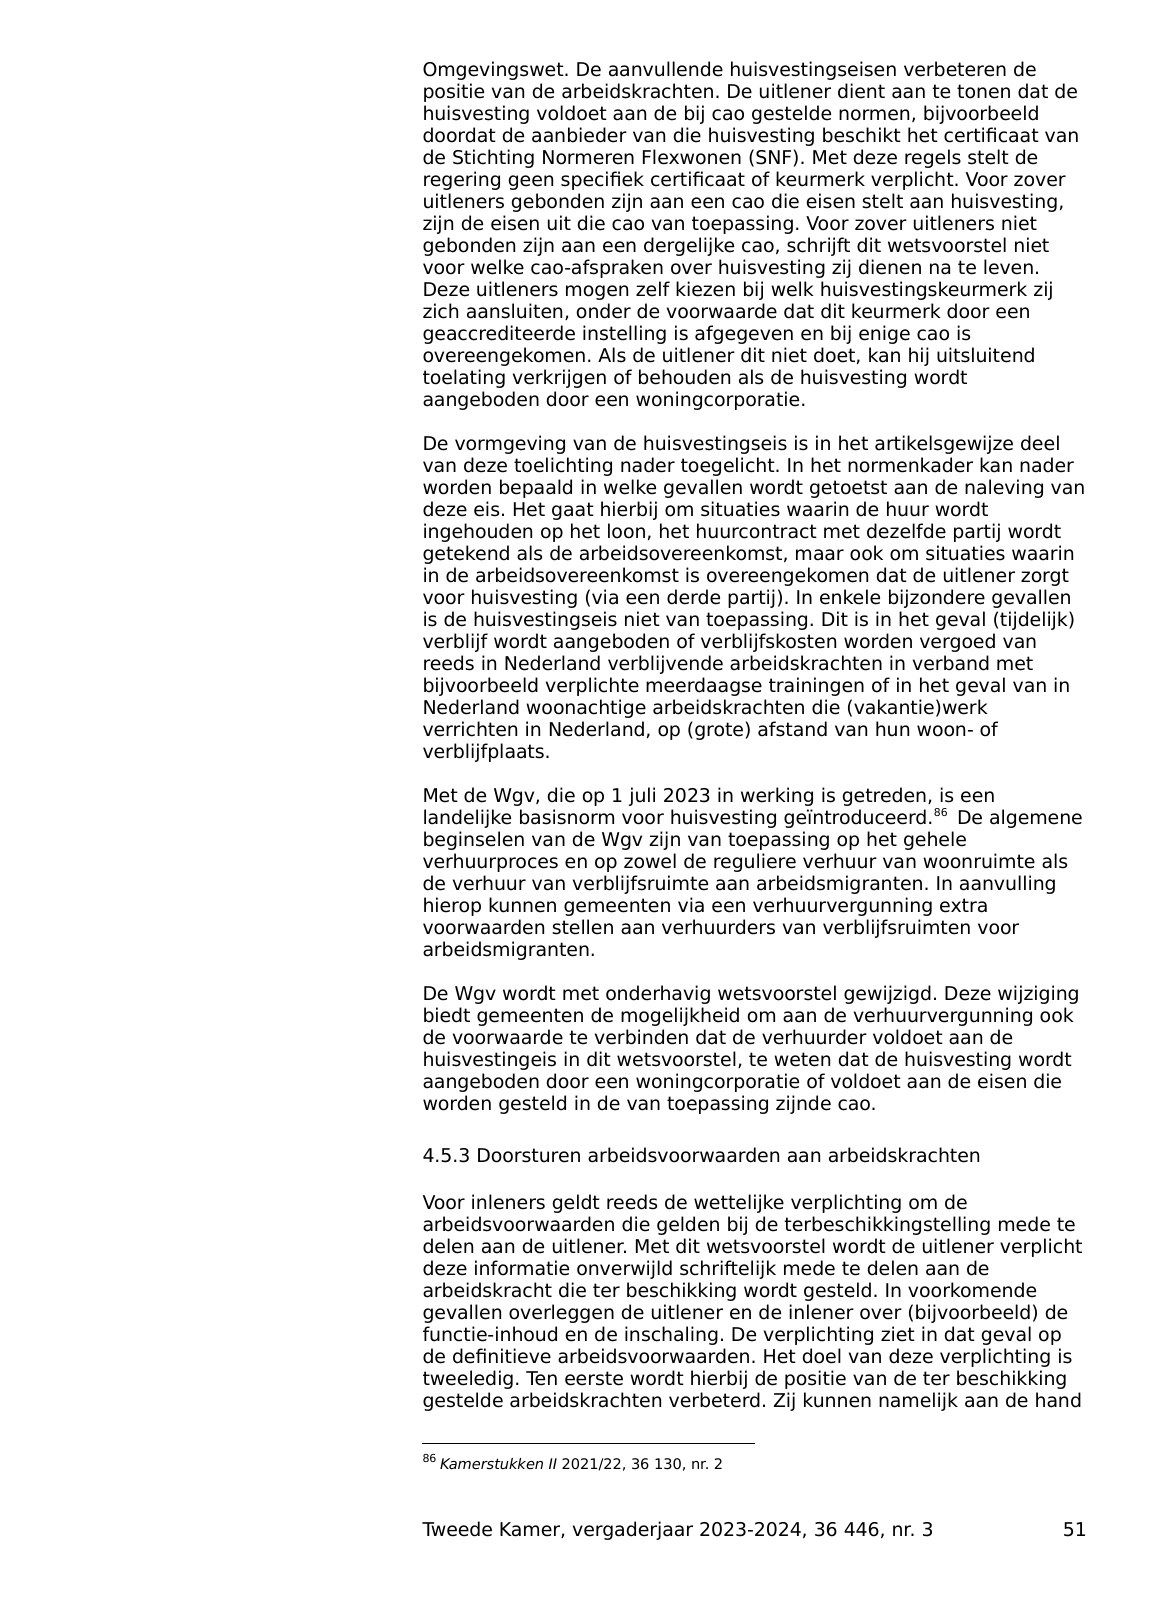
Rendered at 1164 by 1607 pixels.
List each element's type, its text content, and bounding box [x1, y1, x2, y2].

subtitle 4.5.3 Doorsturen arbeidsvoorwaarden aan arbeidskrachten [422, 1145, 1087, 1167]
text Met de Wgv, die op 1 juli 2023 in werking is getreden, is een landelijke basisnorm voor huisvesting geïntroduceerd. De algemene beginselen van de Wgv zijn van toepassing op het gehele verhuurproces en op zowel de reguliere verhuur van woonruimte als de verhuur van verblijfsruimte aan arbeidsmigranten. In aanvulling hierop kunnen gemeenten via een verhuurvergunning extra voorwaarden stellen aan verhuurders van verblijfsruimten voor arbeidsmigranten. [422, 785, 1087, 961]
text Omgevingswet. De aanvullende huisvestingseisen verbeteren de positie van de arbeidskrachten. De uitlener dient aan te tonen dat de huisvesting voldoet aan de bij cao gestelde normen, bijvoorbeeld doordat de aanbieder van die huisvesting beschikt het certificaat van de Stichting Normeren Flexwonen (SNF). Met deze regels stelt de regering geen specifiek certificaat of keurmerk verplicht. Voor zover uitleners gebonden zijn aan een cao die eisen stelt aan huisvesting, zijn de eisen uit die cao van toepassing. Voor zover uitleners niet gebonden zijn aan een dergelijke cao, schrijft dit wetsvoorstel niet voor welke cao-afspraken over huisvesting zij dienen na te leven. Deze uitleners mogen zelf kiezen bij welk huisvestingskeurmerk zij zich aansluiten, onder de voorwaarde dat dit keurmerk door een geaccrediteerde instelling is afgegeven en bij enige cao is overeengekomen. Als de uitlener dit niet doet, kan hij uitsluitend toelating verkrijgen of behouden als de huisvesting wordt aangeboden door een woningcorporatie. [422, 59, 1087, 411]
text Voor inleners geldt reeds de wettelijke verplichting om de arbeidsvoorwaarden die gelden bij de terbeschikkingstelling mede te delen aan de uitlener. Met dit wetsvoorstel wordt de uitlener verplicht deze informatie onverwijld schriftelijk mede te delen aan de arbeidskracht die ter beschikking wordt gesteld. In voorkomende gevallen overleggen de uitlener en de inlener over (bijvoorbeeld) de functie-inhoud en de inschaling. De verplichting ziet in dat geval op de definitieve arbeidsvoorwaarden. Het doel van deze verplichting is tweeledig. Ten eerste wordt hierbij de positie van de ter beschikking gestelde arbeidskrachten verbeterd. Zij kunnen namelijk aan de hand [422, 1192, 1087, 1411]
text De Wgv wordt met onderhavig wetsvoorstel gewijzigd. Deze wijziging biedt gemeenten de mogelijkheid om aan de verhuurvergunning ook de voorwaarde te verbinden dat de verhuurder voldoet aan de huisvestingeis in dit wetsvoorstel, te weten dat de huisvesting wordt aangeboden door een woningcorporatie of voldoet aan de eisen die worden gesteld in de van toepassing zijnde cao. [422, 983, 1087, 1115]
text Kamerstukken II 2021/22, 36 130, nr. 2 [422, 1452, 1087, 1474]
text De vormgeving van de huisvestingseis is in het artikelsgewijze deel van deze toelichting nader toegelicht. In het normenkader kan nader worden bepaald in welke gevallen wordt getoetst aan de naleving van deze eis. Het gaat hierbij om situaties waarin de huur wordt ingehouden op het loon, het huurcontract met dezelfde partij wordt getekend als de arbeidsovereenkomst, maar ook om situaties waarin in de arbeidsovereenkomst is overeengekomen dat de uitlener zorgt voor huisvesting (via een derde partij). In enkele bijzondere gevallen is de huisvestingseis niet van toepassing. Dit is in het geval (tijdelijk) verblijf wordt aangeboden of verblijfskosten worden vergoed van reeds in Nederland verblijvende arbeidskrachten in verband met bijvoorbeeld verplichte meerdaagse trainingen of in het geval van in Nederland woonachtige arbeidskrachten die (vakantie)werk verrichten in Nederland, op (grote) afstand van hun woon- of verblijfplaats. [422, 433, 1087, 763]
